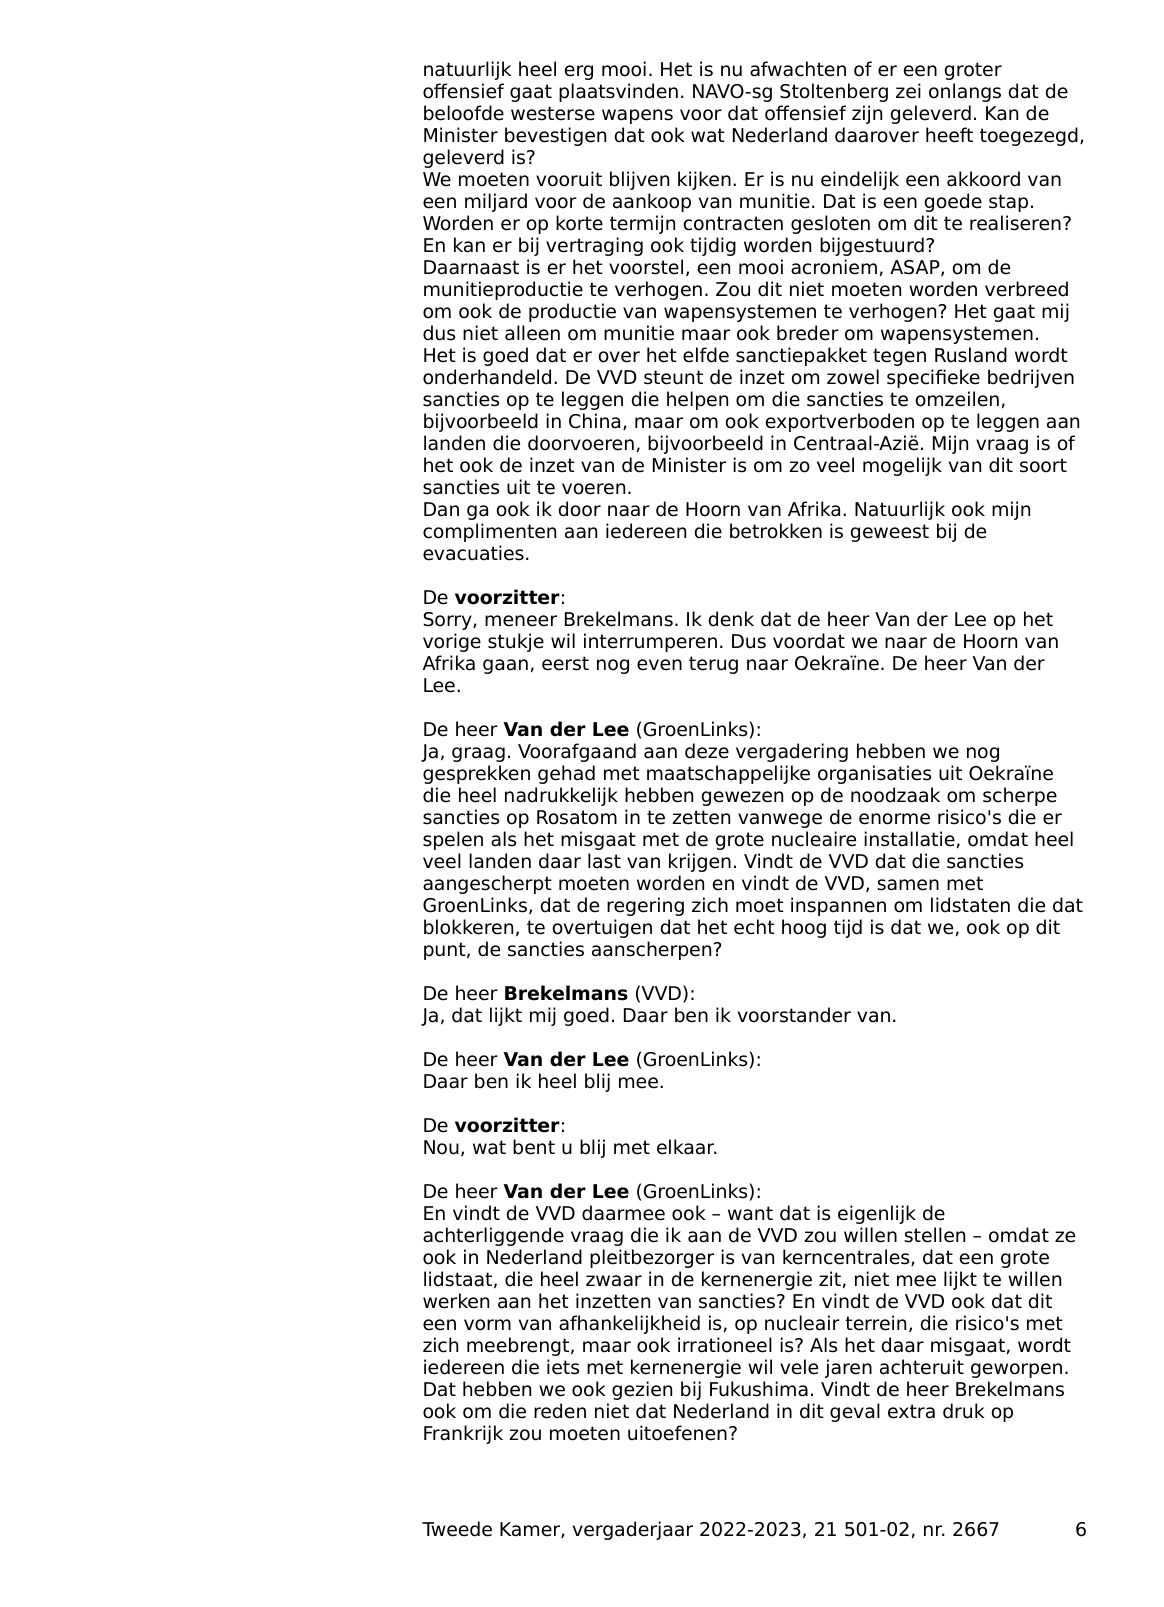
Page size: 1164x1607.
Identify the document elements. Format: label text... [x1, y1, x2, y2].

text Ja, graag. Voorafgaand aan deze vergadering hebben we nog gesprekken gehad met maatschappelijke organisaties uit Oekraïne die heel nadrukkelijk hebben gewezen op de noodzaak om scherpe sancties op Rosatom in te zetten vanwege de enorme risico's die er spelen als het misgaat met de grote nucleaire installatie, omdat heel veel landen daar last van krijgen. Vindt de VVD dat die sancties aangescherpt moeten worden en vindt de VVD, samen met GroenLinks, dat de regering zich moet inspannen om lidstaten die dat blokkeren, te overtuigen dat het echt hoog tijd is dat we, ook op dit punt, de sancties aanscherpen? [422, 741, 1087, 961]
text Daarnaast is er het voorstel, een mooi acroniem, ASAP, om de munitieproductie te verhogen. Zou dit niet moeten worden verbreed om ook de productie van wapensystemen te verhogen? Het gaat mij dus niet alleen om munitie maar ook breder om wapensystemen. [422, 257, 1087, 345]
text Nou, wat bent u blij met elkaar. [422, 1137, 1087, 1159]
text Ja, dat lijkt mij goed. Daar ben ik voorstander van. [422, 1005, 1087, 1027]
text De heer Brekelmans (VVD): [422, 983, 1087, 1005]
text Daar ben ik heel blij mee. [422, 1071, 1087, 1093]
text De heer Van der Lee (GroenLinks): [422, 1049, 1087, 1071]
text We moeten vooruit blijven kijken. Er is nu eindelijk een akkoord van een miljard voor de aankoop van munitie. Dat is een goede stap. Worden er op korte termijn contracten gesloten om dit te realiseren? En kan er bij vertraging ook tijdig worden bijgestuurd? [422, 169, 1087, 257]
text Het is goed dat er over het elfde sanctiepakket tegen Rusland wordt onderhandeld. De VVD steunt de inzet om zowel specifieke bedrijven sancties op te leggen die helpen om die sancties te omzeilen, bijvoorbeeld in China, maar om ook exportverboden op te leggen aan landen die doorvoeren, bijvoorbeeld in Centraal-Azië. Mijn vraag is of het ook de inzet van de Minister is om zo veel mogelijk van dit soort sancties uit te voeren. [422, 345, 1087, 499]
text En vindt de VVD daarmee ook – want dat is eigenlijk de achterliggende vraag die ik aan de VVD zou willen stellen – omdat ze ook in Nederland pleitbezorger is van kerncentrales, dat een grote lidstaat, die heel zwaar in de kernenergie zit, niet mee lijkt te willen werken aan het inzetten van sancties? En vindt de VVD ook dat dit een vorm van afhankelijkheid is, op nucleair terrein, die risico's met zich meebrengt, maar ook irrationeel is? Als het daar misgaat, wordt iedereen die iets met kernenergie wil vele jaren achteruit geworpen. Dat hebben we ook gezien bij Fukushima. Vindt de heer Brekelmans ook om die reden niet dat Nederland in dit geval extra druk op Frankrijk zou moeten uitoefenen? [422, 1203, 1087, 1445]
text Sorry, meneer Brekelmans. Ik denk dat de heer Van der Lee op het vorige stukje wil interrumperen. Dus voordat we naar de Hoorn van Afrika gaan, eerst nog even terug naar Oekraïne. De heer Van der Lee. [422, 609, 1087, 697]
text De voorzitter: [422, 1115, 1087, 1137]
text Dan ga ook ik door naar de Hoorn van Afrika. Natuurlijk ook mijn complimenten aan iedereen die betrokken is geweest bij de evacuaties. [422, 499, 1087, 564]
text natuurlijk heel erg mooi. Het is nu afwachten of er een groter offensief gaat plaatsvinden. NAVO-sg Stoltenberg zei onlangs dat de beloofde westerse wapens voor dat offensief zijn geleverd. Kan de Minister bevestigen dat ook wat Nederland daarover heeft toegezegd, geleverd is? [422, 59, 1087, 169]
text De heer Van der Lee (GroenLinks): [422, 719, 1087, 741]
text De heer Van der Lee (GroenLinks): [422, 1181, 1087, 1203]
text De voorzitter: [422, 587, 1087, 609]
